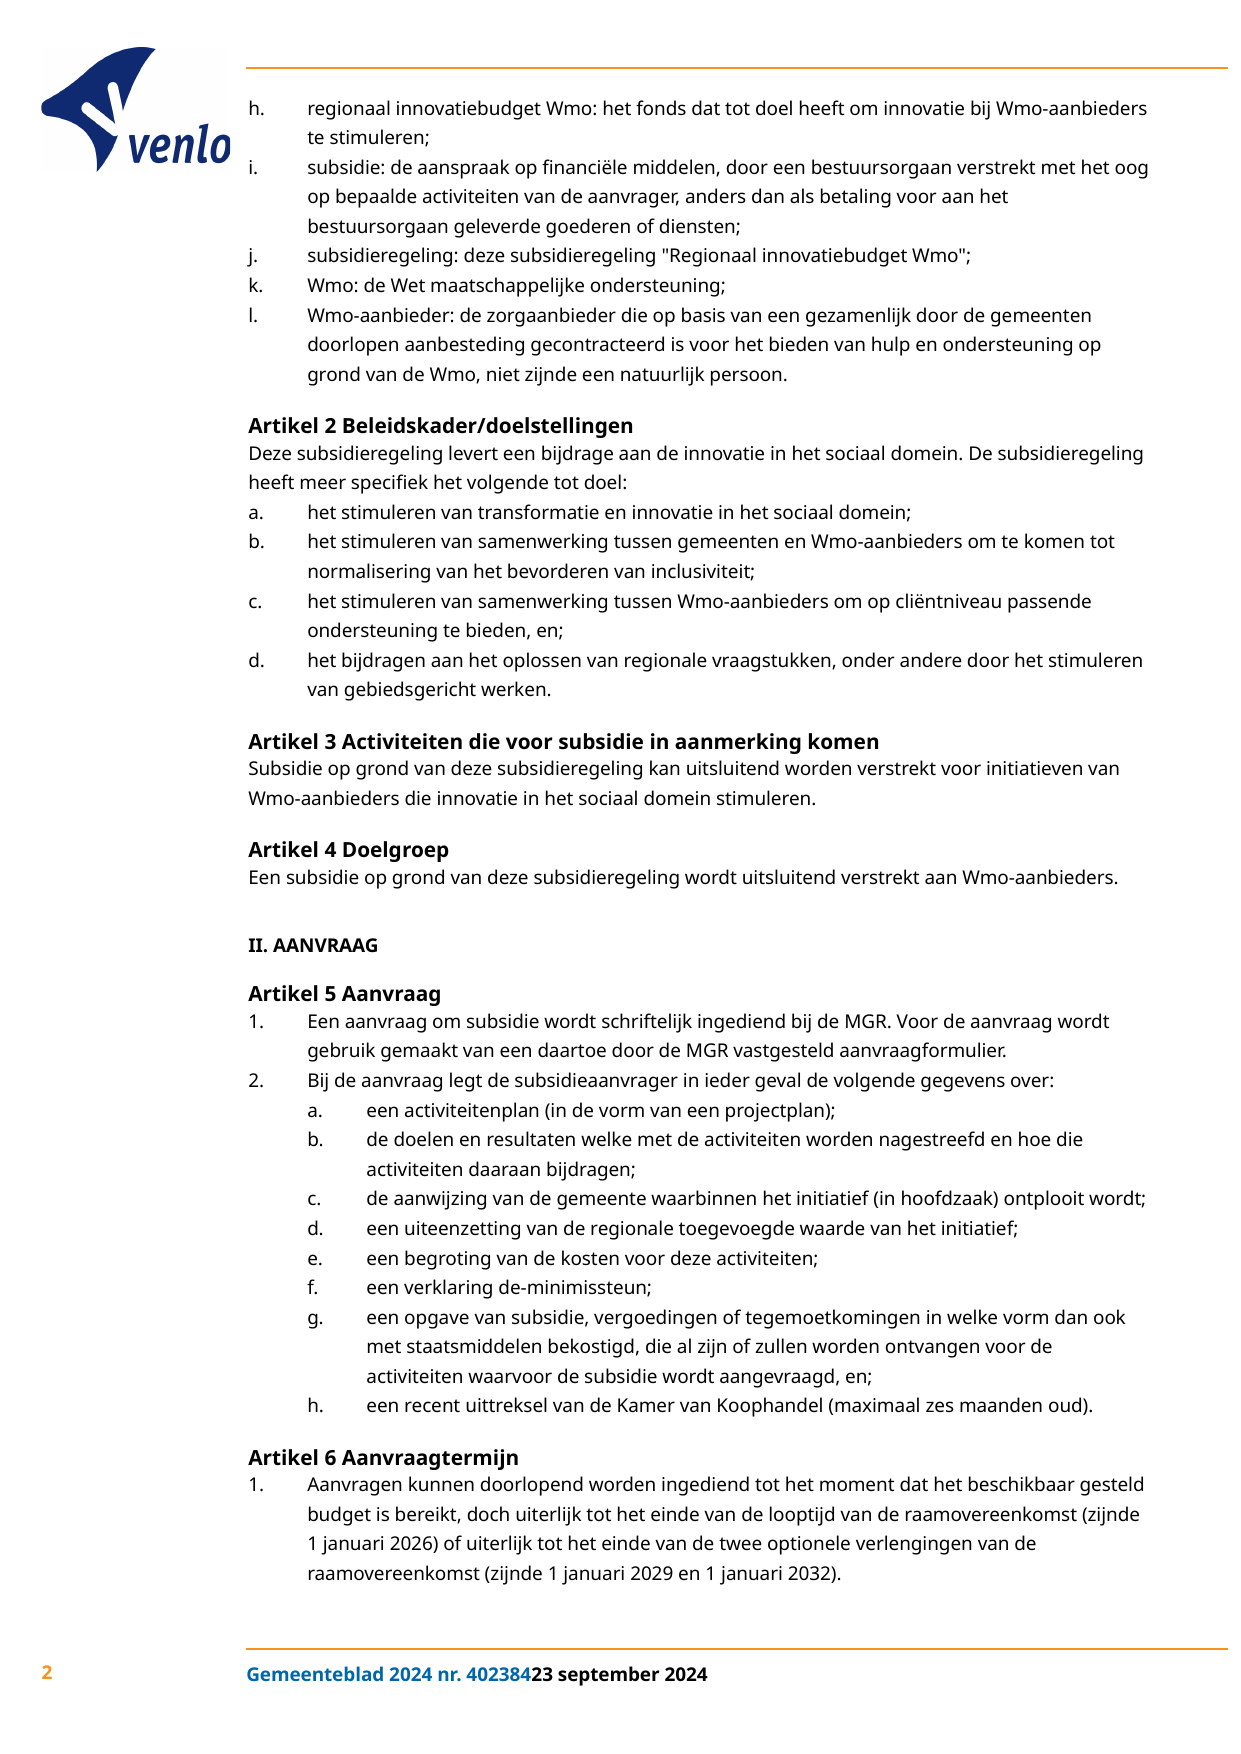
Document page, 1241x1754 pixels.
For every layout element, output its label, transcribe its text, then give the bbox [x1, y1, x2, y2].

list subsidieregeling: deze subsidieregeling "Regionaal innovatiebudget Wmo"; [248, 243, 1152, 268]
text II. AANVRAAG [248, 930, 1152, 959]
list Wmo: de Wet maatschappelijke ondersteuning; [248, 272, 1152, 298]
text Artikel 6 Aanvraagtermijn [248, 1443, 1152, 1471]
list regionaal innovatiebudget Wmo: het fonds dat tot doel heeft om innovatie bij Wmo-aanbieders te stimuleren; [248, 95, 1152, 150]
list Bij de aanvraag legt de subsidieaanvrager in ieder geval de volgende gegevens over: [248, 1067, 1152, 1093]
text Artikel 3 Activiteiten die voor subsidie in aanmerking komen [248, 727, 1152, 755]
text Subsidie op grond van deze subsidieregeling kan uitsluitend worden verstrekt voor initiatieven van Wmo-aanbieders die innovatie in het sociaal domein stimuleren. [248, 755, 1152, 811]
list het stimuleren van samenwerking tussen Wmo-aanbieders om op cliëntniveau passende ondersteuning te bieden, en; [248, 588, 1152, 643]
list een verklaring de-minimissteun; [307, 1274, 1152, 1300]
list een uiteenzetting van de regionale toegevoegde waarde van het initiatief; [307, 1215, 1152, 1241]
list Wmo-aanbieder: de zorgaanbieder die op basis van een gezamenlijk door de gemeenten doorlopen aanbesteding gecontracteerd is voor het bieden van hulp en ondersteuning op grond van de Wmo, niet zijnde een natuurlijk persoon. [248, 302, 1152, 387]
text Deze subsidieregeling levert een bijdrage aan de innovatie in het sociaal domein. De subsidieregeling heeft meer specifiek het volgende tot doel: [248, 440, 1152, 495]
list de doelen en resultaten welke met de activiteiten worden nagestreefd en hoe die activiteiten daaraan bijdragen; [307, 1126, 1152, 1182]
list een begroting van de kosten voor deze activiteiten; [307, 1245, 1152, 1270]
text Artikel 2 Beleidskader/doelstellingen [248, 411, 1152, 440]
list een activiteitenplan (in de vorm van een projectplan); [307, 1097, 1152, 1122]
text Artikel 4 Doelgroep [248, 835, 1152, 864]
list een opgave van subsidie, vergoedingen of tegemoetkomingen in welke vorm dan ook met staatsmiddelen bekostigd, die al zijn of zullen worden ontvangen voor de activiteiten waarvoor de subsidie wordt aangevraagd, en; [307, 1304, 1152, 1389]
list subsidie: de aanspraak op financiële middelen, door een bestuursorgaan verstrekt met het oog op bepaalde activiteiten van de aanvrager, anders dan als betaling voor aan het bestuursorgaan geleverde goederen of diensten; [248, 154, 1152, 239]
list Een aanvraag om subsidie wordt schriftelijk ingediend bij de MGR. Voor de aanvraag wordt gebruik gemaakt van een daartoe door de MGR vastgesteld aanvraagformulier. [248, 1008, 1152, 1063]
list de aanwijzing van de gemeente waarbinnen het initiatief (in hoofdzaak) ontplooit wordt; [307, 1186, 1152, 1211]
list Aanvragen kunnen doorlopend worden ingediend tot het moment dat het beschikbaar gesteld budget is bereikt, doch uiterlijk tot het einde van de looptijd van de raamovereenkomst (zijnde 1 januari 2026) of uiterlijk tot het einde van de twee optionele verlengingen van de raamovereenkomst (zijnde 1 januari 2029 en 1 januari 2032). [248, 1471, 1152, 1586]
list het stimuleren van samenwerking tussen gemeenten en Wmo-aanbieders om te komen tot normalisering van het bevorderen van inclusiviteit; [248, 529, 1152, 584]
picture [41, 47, 231, 172]
list het bijdragen aan het oplossen van regionale vraagstukken, onder andere door het stimuleren van gebiedsgericht werken. [248, 647, 1152, 702]
text Een subsidie op grond van deze subsidieregeling wordt uitsluitend verstrekt aan Wmo-aanbieders. [248, 864, 1152, 889]
list het stimuleren van transformatie en innovatie in het sociaal domein; [248, 499, 1152, 525]
list een recent uittreksel van de Kamer van Koophandel (maximaal zes maanden oud). [307, 1393, 1152, 1418]
text Artikel 5 Aanvraag [248, 979, 1152, 1008]
